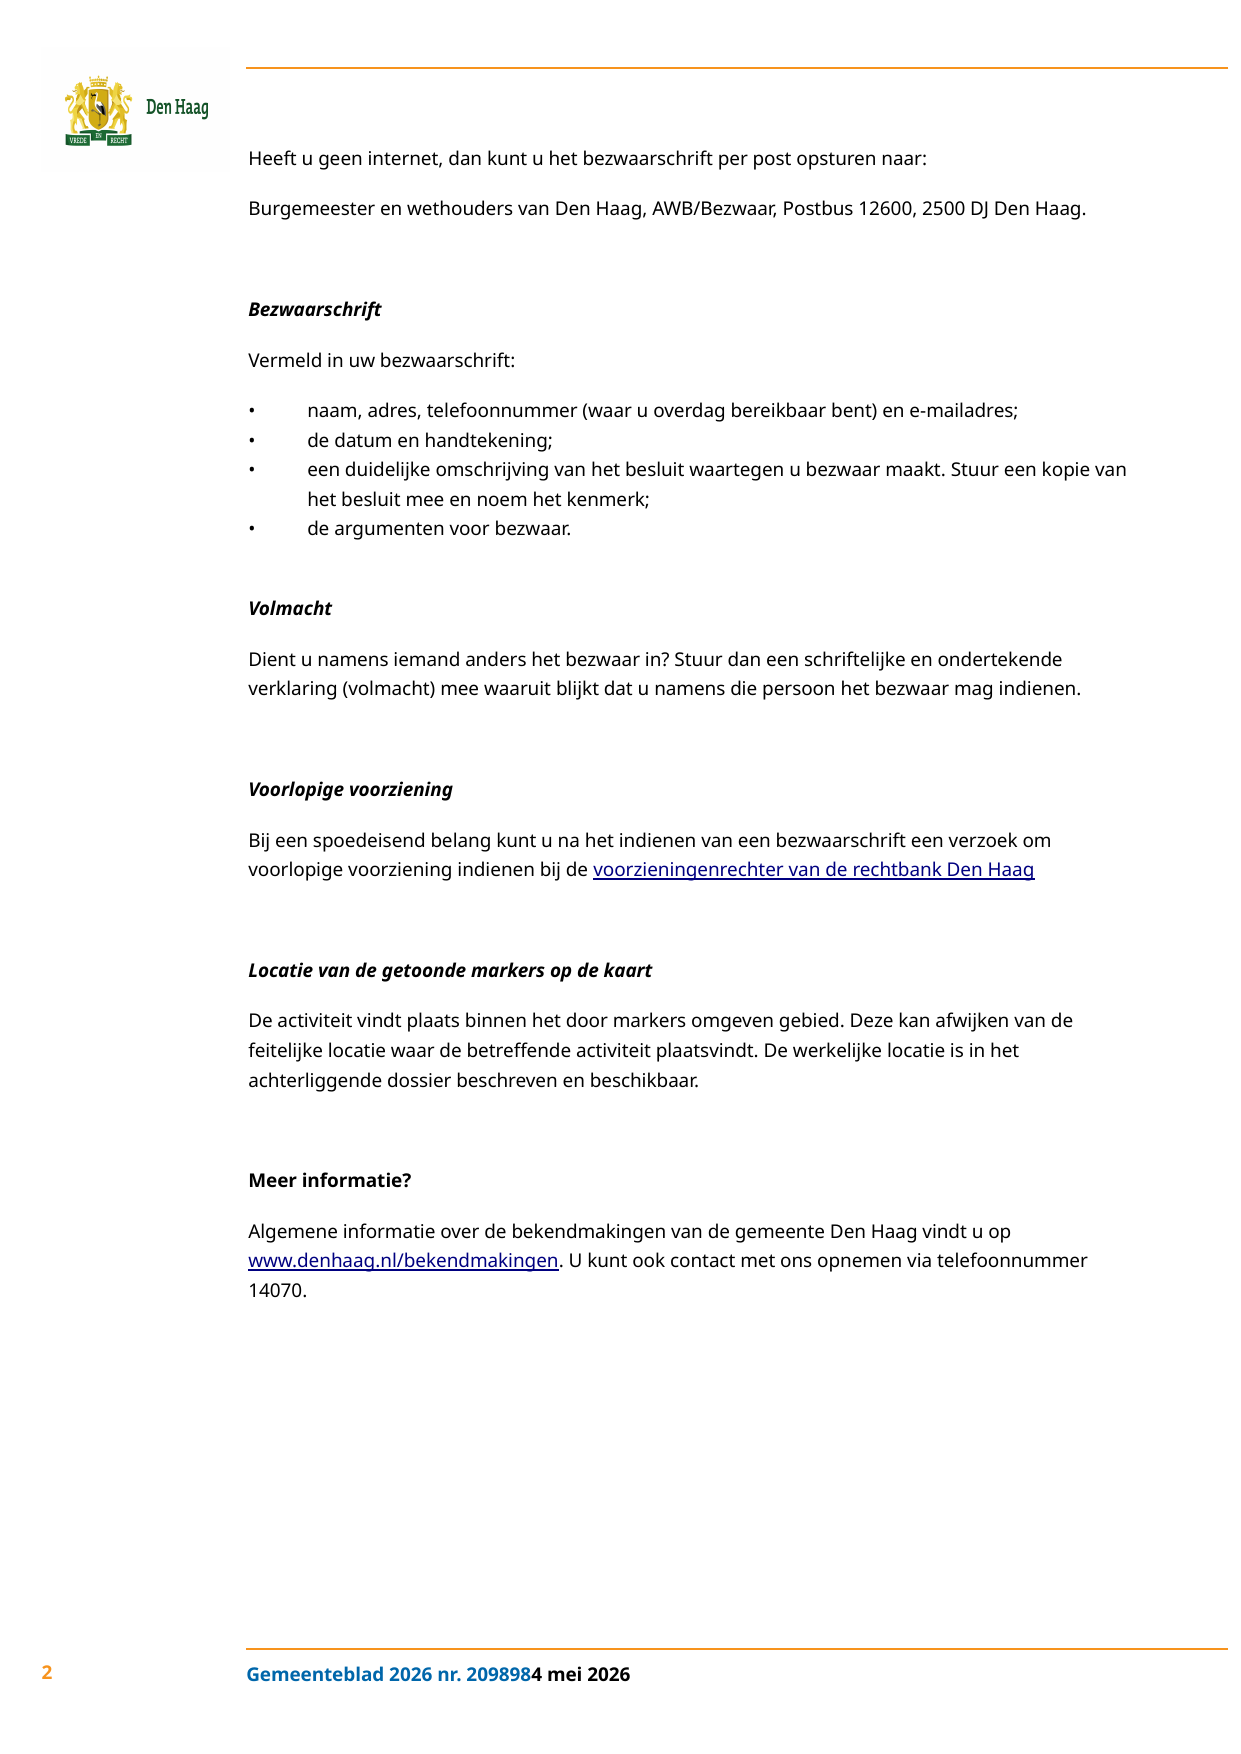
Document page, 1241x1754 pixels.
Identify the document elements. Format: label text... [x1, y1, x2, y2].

text De activiteit vindt plaats binnen het door markers omgeven gebied. Deze kan afwijken van de feitelijke locatie waar de betreffende activiteit plaatsvindt. De werkelijke locatie is in het achterliggende dossier beschreven en beschikbaar. [248, 1008, 1152, 1093]
list naam, adres, telefoonnummer (waar u overdag bereikbaar bent) en e-mailadres; [248, 397, 1152, 423]
list een duidelijke omschrijving van het besluit waartegen u bezwaar maakt. Stuur een kopie van het besluit mee en noem het kenmerk; [248, 456, 1152, 512]
text Locatie van de getoonde markers op de kaart [248, 957, 1152, 983]
text Bezwaarschrift [248, 296, 1152, 322]
list de datum en handtekening; [248, 427, 1152, 453]
text Dient u namens iemand anders het bezwaar in? Stuur dan een schriftelijke en ondertekende verklaring (volmacht) mee waaruit blijkt dat u namens die persoon het bezwaar mag indienen. [248, 646, 1152, 701]
text Vermeld in uw bezwaarschrift: [248, 347, 1152, 373]
picture [41, 47, 231, 172]
text Burgemeester en wethouders van Den Haag, AWB/Bezwaar, Postbus 12600, 2500 DJ Den Haag. [248, 196, 1152, 221]
text Algemene informatie over de bekendmakingen van de gemeente Den Haag vindt u op www.denhaag.nl/bekendmakingen. U kunt ook contact met ons opnemen via telefoonnummer 14070. [248, 1218, 1152, 1303]
text Voorlopige voorziening [248, 776, 1152, 802]
list de argumenten voor bezwaar. [248, 516, 1152, 541]
text Volmacht [248, 596, 1152, 621]
text Heeft u geen internet, dan kunt u het bezwaarschrift per post opsturen naar: [248, 145, 1152, 171]
text Meer informatie? [248, 1168, 1152, 1193]
text Bij een spoedeisend belang kunt u na het indienen van een bezwaarschrift een verzoek om voorlopige voorziening indienen bij de voorzieningenrechter van de rechtbank Den Haag [248, 827, 1152, 882]
